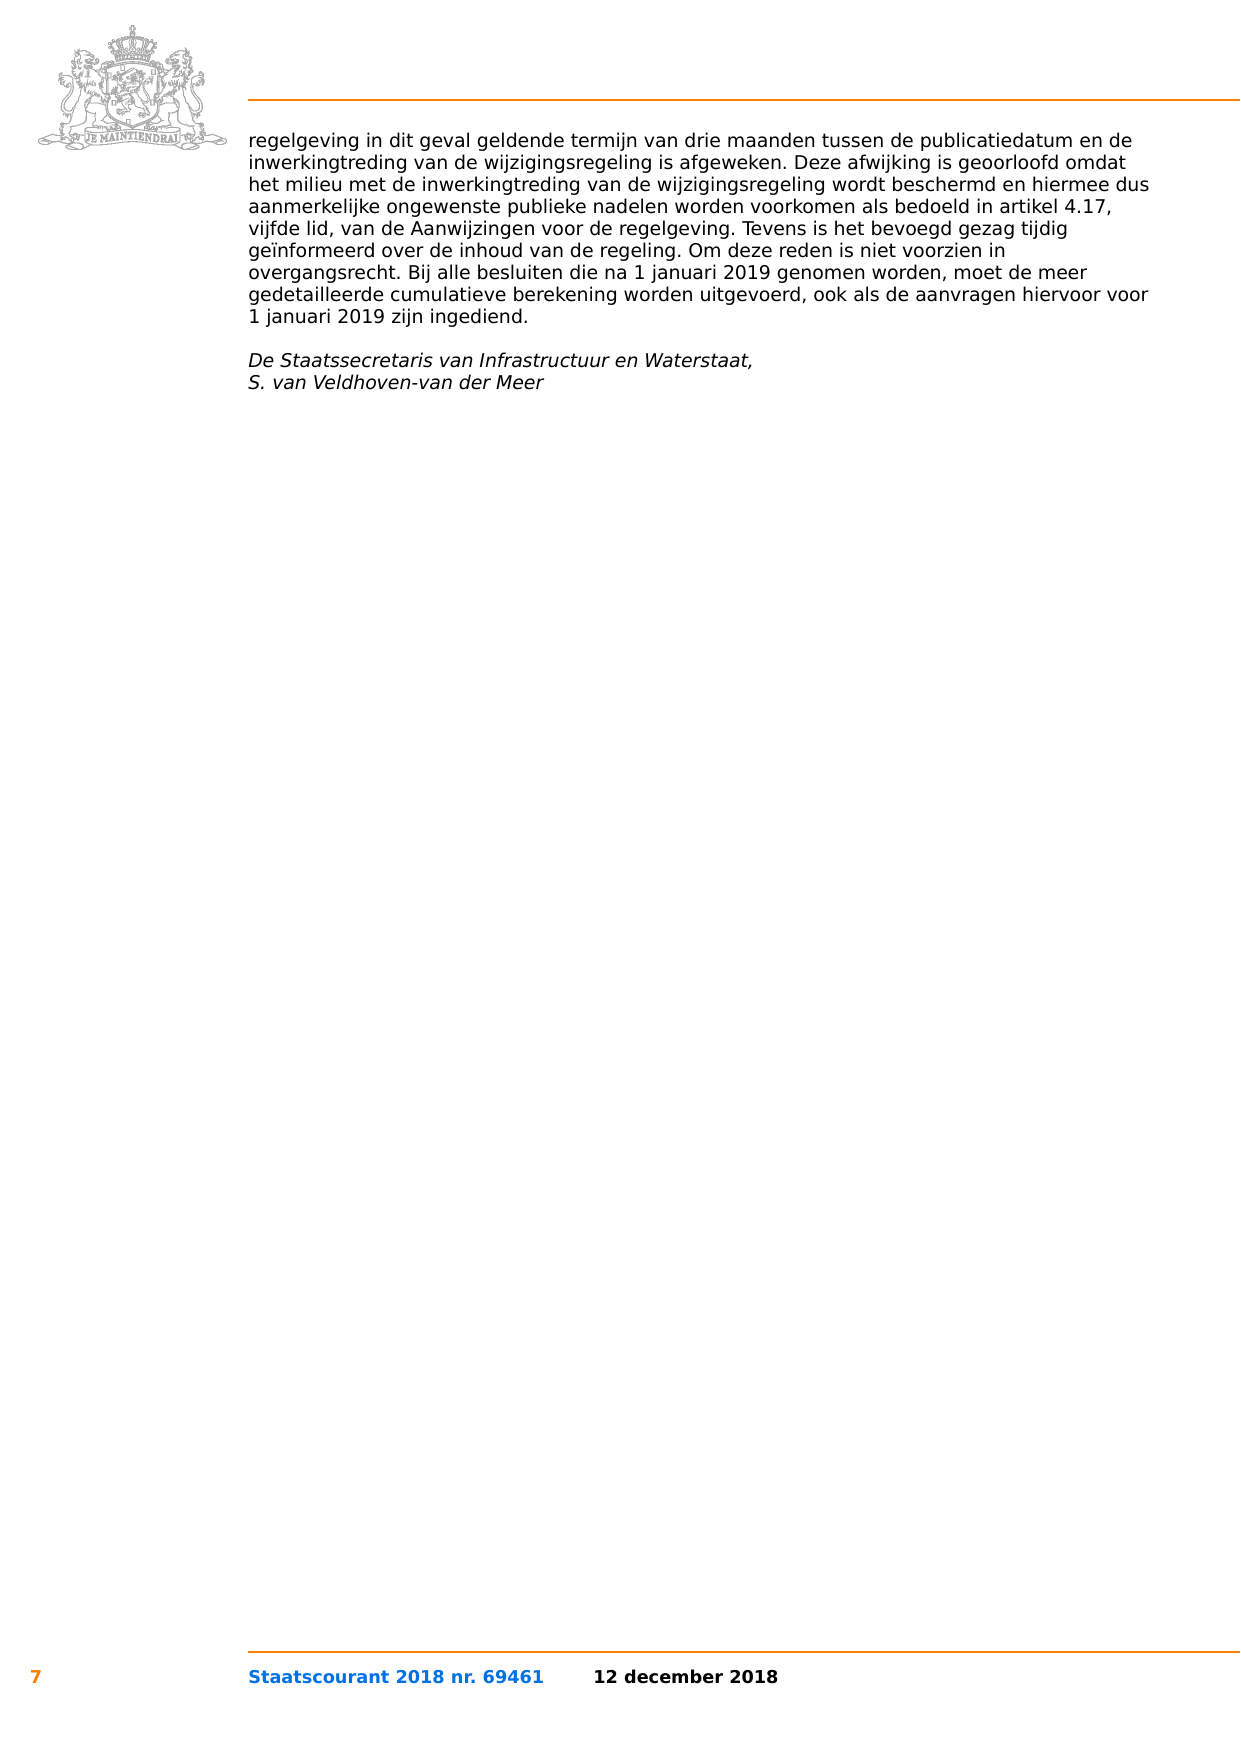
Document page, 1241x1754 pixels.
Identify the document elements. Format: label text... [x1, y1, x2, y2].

picture [38, 25, 227, 150]
text regelgeving in dit geval geldende termijn van drie maanden tussen de publicatiedatum en de inwerkingtreding van de wijzigingsregeling is afgeweken. Deze afwijking is geoorloofd omdat het milieu met de inwerkingtreding van de wijzigingsregeling wordt beschermd en hiermee dus aanmerkelijke ongewenste publieke nadelen worden voorkomen als bedoeld in artikel 4.17, vijfde lid, van de Aanwijzingen voor de regelgeving. Tevens is het bevoegd gezag tijdig geïnformeerd over de inhoud van de regeling. Om deze reden is niet voorzien in overgangsrecht. Bij alle besluiten die na 1 januari 2019 genomen worden, moet de meer gedetailleerde cumulatieve berekening worden uitgevoerd, ook als de aanvragen hiervoor voor 1 januari 2019 zijn ingediend. [248, 130, 1163, 328]
text De Staatssecretaris van Infrastructuur en Waterstaat, S. van Veldhoven-van der Meer [248, 349, 1163, 393]
